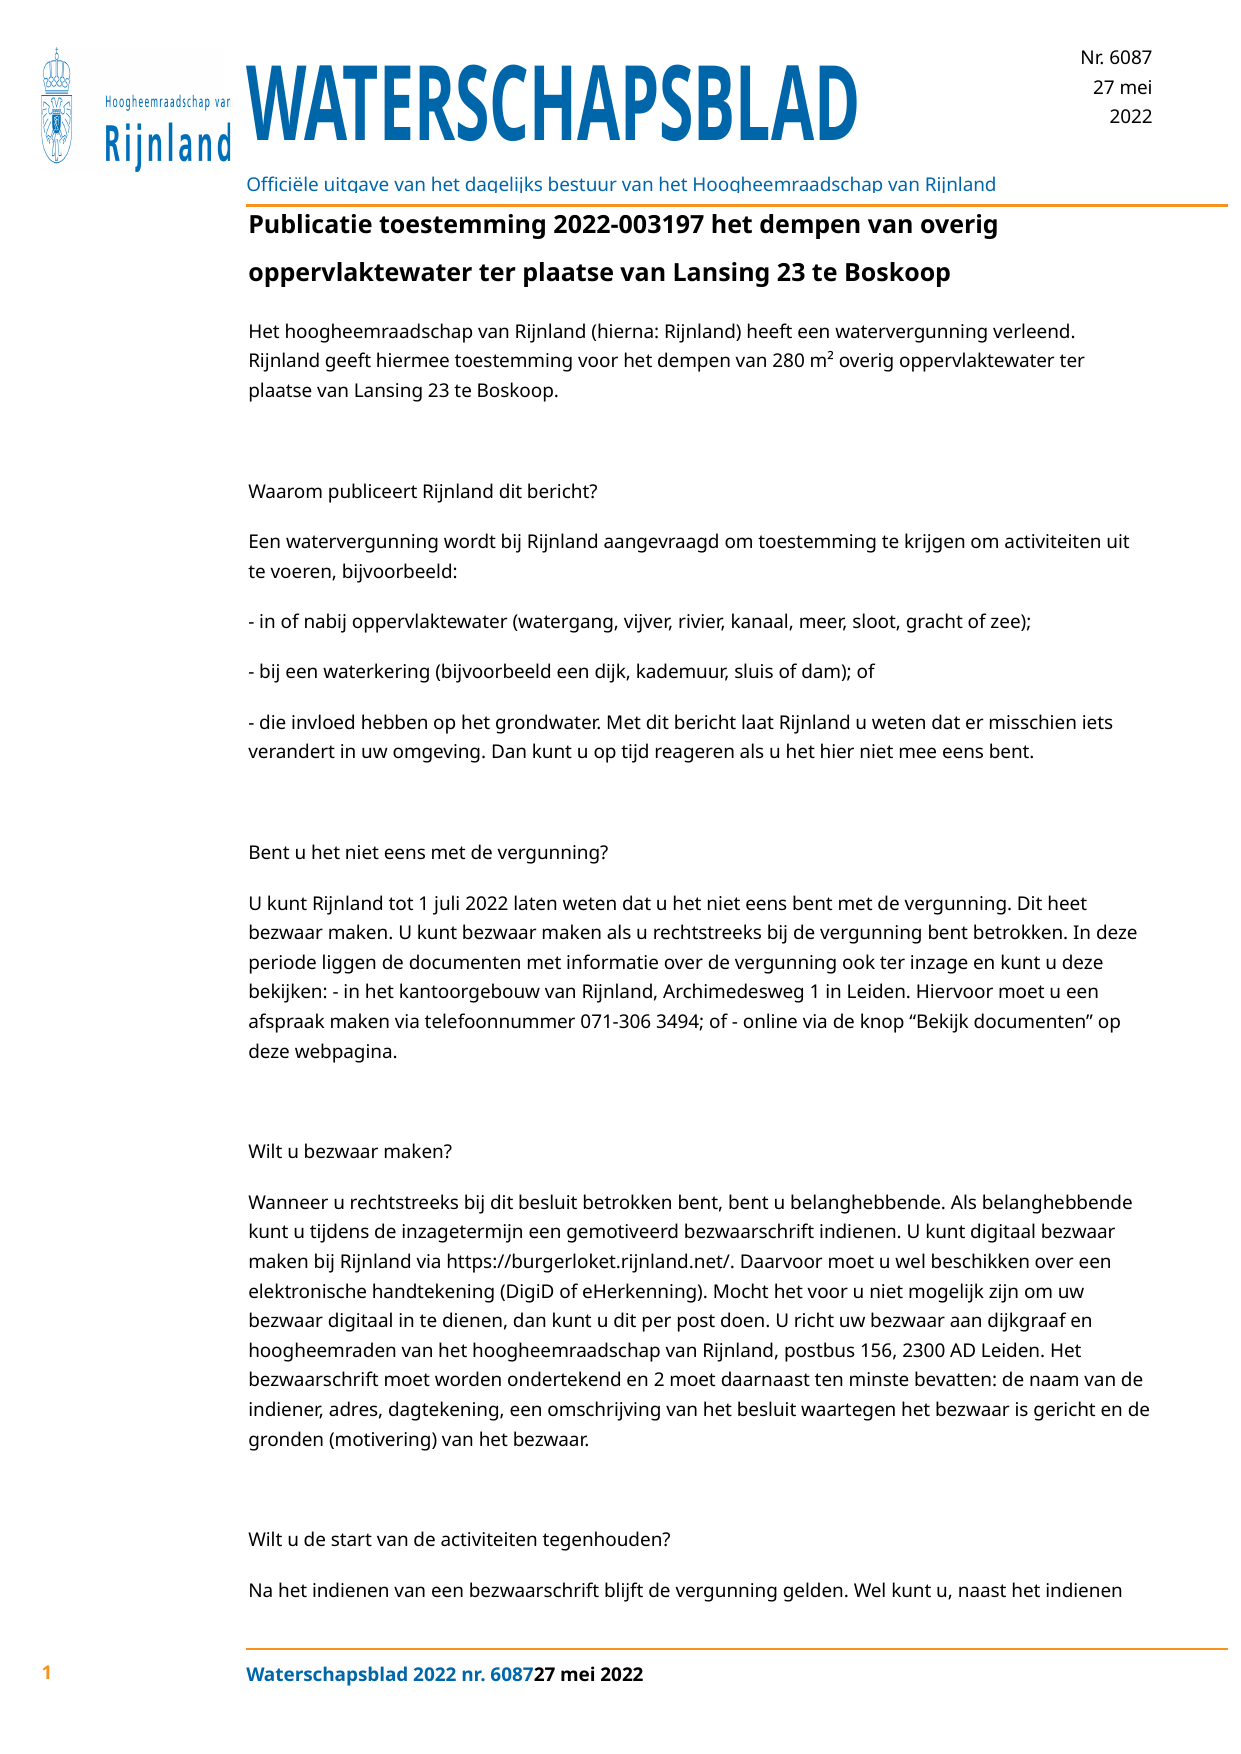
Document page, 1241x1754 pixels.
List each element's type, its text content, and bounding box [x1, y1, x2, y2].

text Waarom publiceert Rijnland dit bericht? [248, 478, 1152, 504]
picture [41, 47, 231, 172]
text Wanneer u rechtstreeks bij dit besluit betrokken bent, bent u belanghebbende. Als belanghebbende kunt u tijdens de inzagetermijn een gemotiveerd bezwaarschrift indienen. U kunt digitaal bezwaar maken bij Rijnland via https://burgerloket.rijnland.net/. Daarvoor moet u wel beschikken over een elektronische handtekening (DigiD of eHerkenning). Mocht het voor u niet mogelijk zijn om uw bezwaar digitaal in te dienen, dan kunt u dit per post doen. U richt uw bezwaar aan dijkgraaf en hoogheemraden van het hoogheemraadschap van Rijnland, postbus 156, 2300 AD Leiden. Het bezwaarschrift moet worden ondertekend en 2 moet daarnaast ten minste bevatten: de naam van de indiener, adres, dagtekening, een omschrijving van het besluit waartegen het bezwaar is gericht en de gronden (motivering) van het bezwaar. [248, 1189, 1152, 1452]
text - bij een waterkering (bijvoorbeeld een dijk, kademuur, sluis of dam); of [248, 659, 1152, 684]
text - in of nabij oppervlaktewater (watergang, vijver, rivier, kanaal, meer, sloot, gracht of zee); [248, 608, 1152, 634]
text - die invloed hebben op het grondwater. Met dit bericht laat Rijnland u weten dat er misschien iets verandert in uw omgeving. Dan kunt u op tijd reageren als u het hier niet mee eens bent. [248, 709, 1152, 764]
text Een watervergunning wordt bij Rijnland aangevraagd om toestemming te krijgen om activiteiten uit te voeren, bijvoorbeeld: [248, 528, 1152, 584]
text Het hoogheemraadschap van Rijnland (hierna: Rijnland) heeft een watervergunning verleend. Rijnland geeft hiermee toestemming voor het dempen van 280 m² overig oppervlaktewater ter plaatse van Lansing 23 te Boskoop. [248, 318, 1152, 403]
text Na het indienen van een bezwaarschrift blijft de vergunning gelden. Wel kunt u, naast het indienen [248, 1577, 1152, 1603]
text Wilt u bezwaar maken? [248, 1139, 1152, 1164]
text Wilt u de start van de activiteiten tegenhouden? [248, 1527, 1152, 1552]
text Publicatie toestemming 2022-003197 het dempen van overig oppervlaktewater ter plaatse van Lansing 23 te Boskoop [248, 207, 1152, 288]
text U kunt Rijnland tot 1 juli 2022 laten weten dat u het niet eens bent met de vergunning. Dit heet bezwaar maken. U kunt bezwaar maken als u rechtstreeks bij de vergunning bent betrokken. In deze periode liggen de documenten met informatie over de vergunning ook ter inzage en kunt u deze bekijken: - in het kantoorgebouw van Rijnland, Archimedesweg 1 in Leiden. Hiervoor moet u een afspraak maken via telefoonnummer 071-306 3494; of - online via de knop “Bekijk documenten” op deze webpagina. [248, 890, 1152, 1064]
text Bent u het niet eens met de vergunning? [248, 839, 1152, 865]
